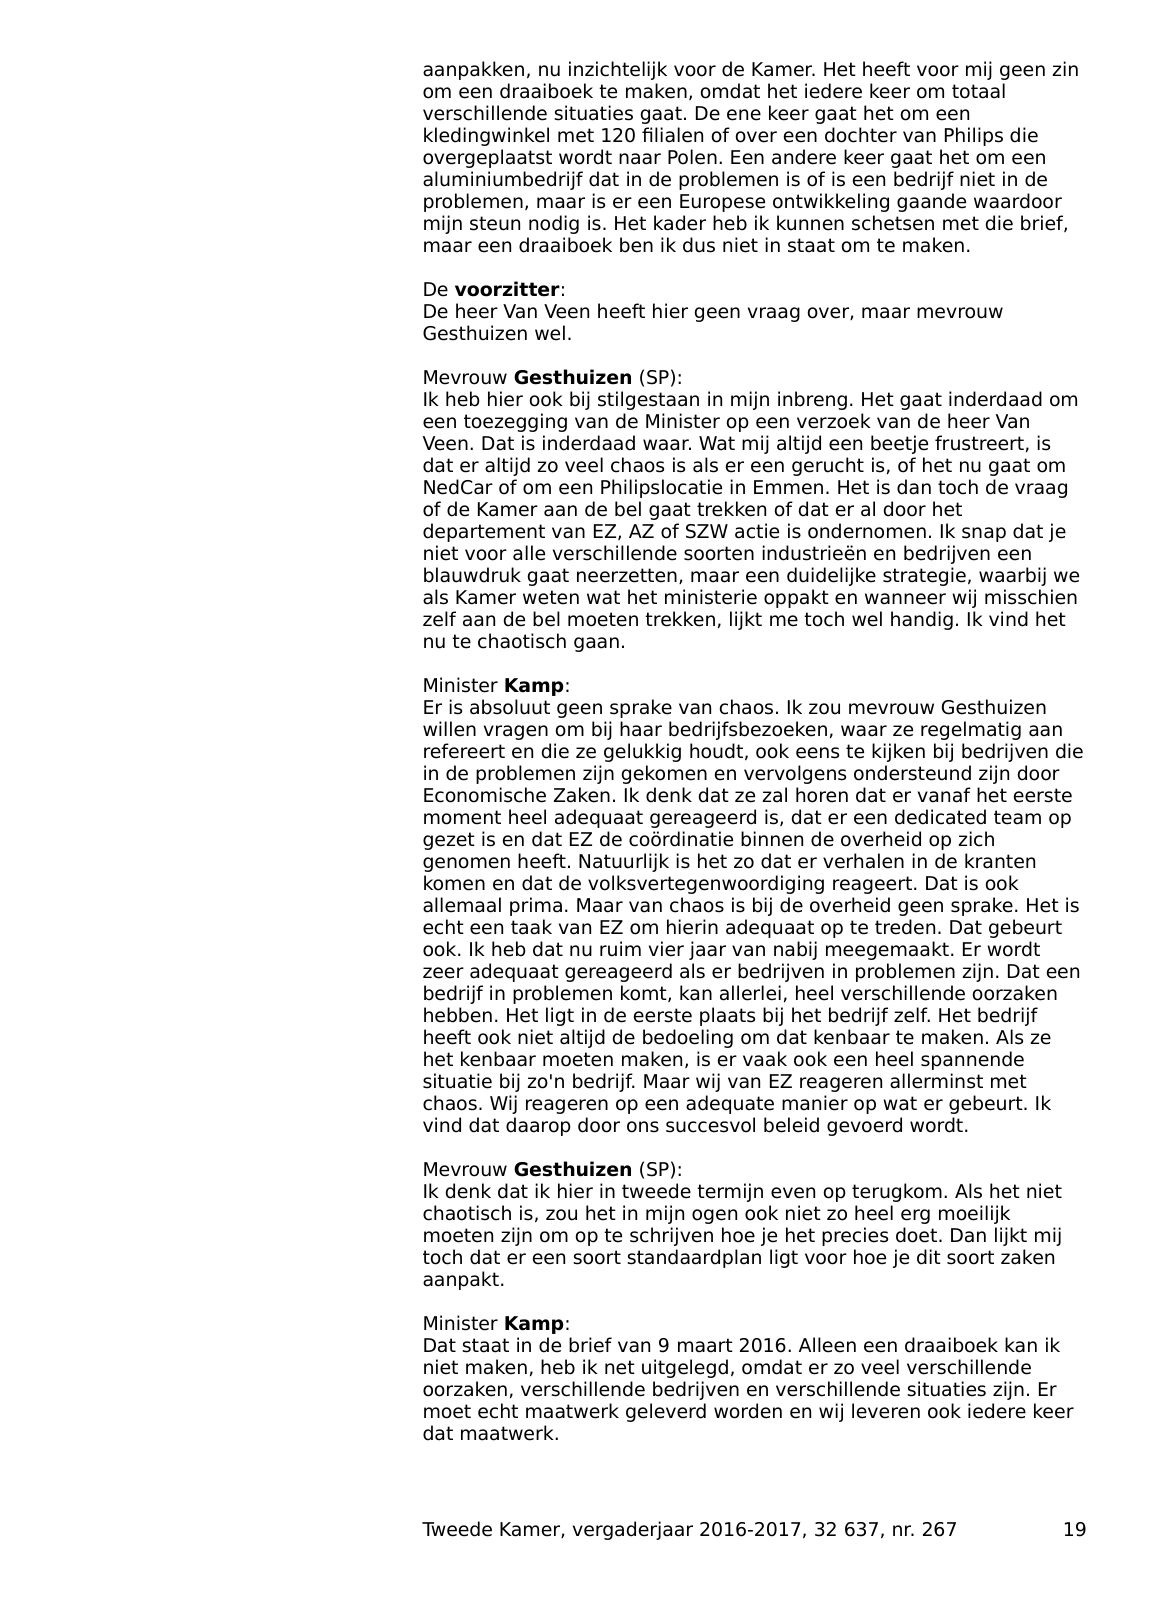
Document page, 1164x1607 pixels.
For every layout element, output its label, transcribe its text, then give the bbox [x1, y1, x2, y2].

text Ik denk dat ik hier in tweede termijn even op terugkom. Als het niet chaotisch is, zou het in mijn ogen ook niet zo heel erg moeilijk moeten zijn om op te schrijven hoe je het precies doet. Dan lijkt mij toch dat er een soort standaardplan ligt voor hoe je dit soort zaken aanpakt. [422, 1181, 1087, 1291]
text De voorzitter: [422, 279, 1087, 301]
text Ik heb hier ook bij stilgestaan in mijn inbreng. Het gaat inderdaad om een toezegging van de Minister op een verzoek van de heer Van Veen. Dat is inderdaad waar. Wat mij altijd een beetje frustreert, is dat er altijd zo veel chaos is als er een gerucht is, of het nu gaat om NedCar of om een Philipslocatie in Emmen. Het is dan toch de vraag of de Kamer aan de bel gaat trekken of dat er al door het departement van EZ, AZ of SZW actie is ondernomen. Ik snap dat je niet voor alle verschillende soorten industrieën en bedrijven een blauwdruk gaat neerzetten, maar een duidelijke strategie, waarbij we als Kamer weten wat het ministerie oppakt en wanneer wij misschien zelf aan de bel moeten trekken, lijkt me toch wel handig. Ik vind het nu te chaotisch gaan. [422, 389, 1087, 653]
text Mevrouw Gesthuizen (SP): [422, 367, 1087, 389]
text Minister Kamp: [422, 1313, 1087, 1335]
text Minister Kamp: [422, 675, 1087, 697]
text De heer Van Veen heeft hier geen vraag over, maar mevrouw Gesthuizen wel. [422, 301, 1087, 345]
text Er is absoluut geen sprake van chaos. Ik zou mevrouw Gesthuizen willen vragen om bij haar bedrijfsbezoeken, waar ze regelmatig aan refereert en die ze gelukkig houdt, ook eens te kijken bij bedrijven die in de problemen zijn gekomen en vervolgens ondersteund zijn door Economische Zaken. Ik denk dat ze zal horen dat er vanaf het eerste moment heel adequaat gereageerd is, dat er een dedicated team op gezet is en dat EZ de coördinatie binnen de overheid op zich genomen heeft. Natuurlijk is het zo dat er verhalen in de kranten komen en dat de volksvertegenwoordiging reageert. Dat is ook allemaal prima. Maar van chaos is bij de overheid geen sprake. Het is echt een taak van EZ om hierin adequaat op te treden. Dat gebeurt ook. Ik heb dat nu ruim vier jaar van nabij meegemaakt. Er wordt zeer adequaat gereageerd als er bedrijven in problemen zijn. Dat een bedrijf in problemen komt, kan allerlei, heel verschillende oorzaken hebben. Het ligt in de eerste plaats bij het bedrijf zelf. Het bedrijf heeft ook niet altijd de bedoeling om dat kenbaar te maken. Als ze het kenbaar moeten maken, is er vaak ook een heel spannende situatie bij zo'n bedrijf. Maar wij van EZ reageren allerminst met chaos. Wij reageren op een adequate manier op wat er gebeurt. Ik vind dat daarop door ons succesvol beleid gevoerd wordt. [422, 697, 1087, 1137]
text Mevrouw Gesthuizen (SP): [422, 1159, 1087, 1181]
text Dat staat in de brief van 9 maart 2016. Alleen een draaiboek kan ik niet maken, heb ik net uitgelegd, omdat er zo veel verschillende oorzaken, verschillende bedrijven en verschillende situaties zijn. Er moet echt maatwerk geleverd worden en wij leveren ook iedere keer dat maatwerk. [422, 1335, 1087, 1445]
text aanpakken, nu inzichtelijk voor de Kamer. Het heeft voor mij geen zin om een draaiboek te maken, omdat het iedere keer om totaal verschillende situaties gaat. De ene keer gaat het om een kledingwinkel met 120 filialen of over een dochter van Philips die overgeplaatst wordt naar Polen. Een andere keer gaat het om een aluminiumbedrijf dat in de problemen is of is een bedrijf niet in de problemen, maar is er een Europese ontwikkeling gaande waardoor mijn steun nodig is. Het kader heb ik kunnen schetsen met die brief, maar een draaiboek ben ik dus niet in staat om te maken. [422, 59, 1087, 257]
